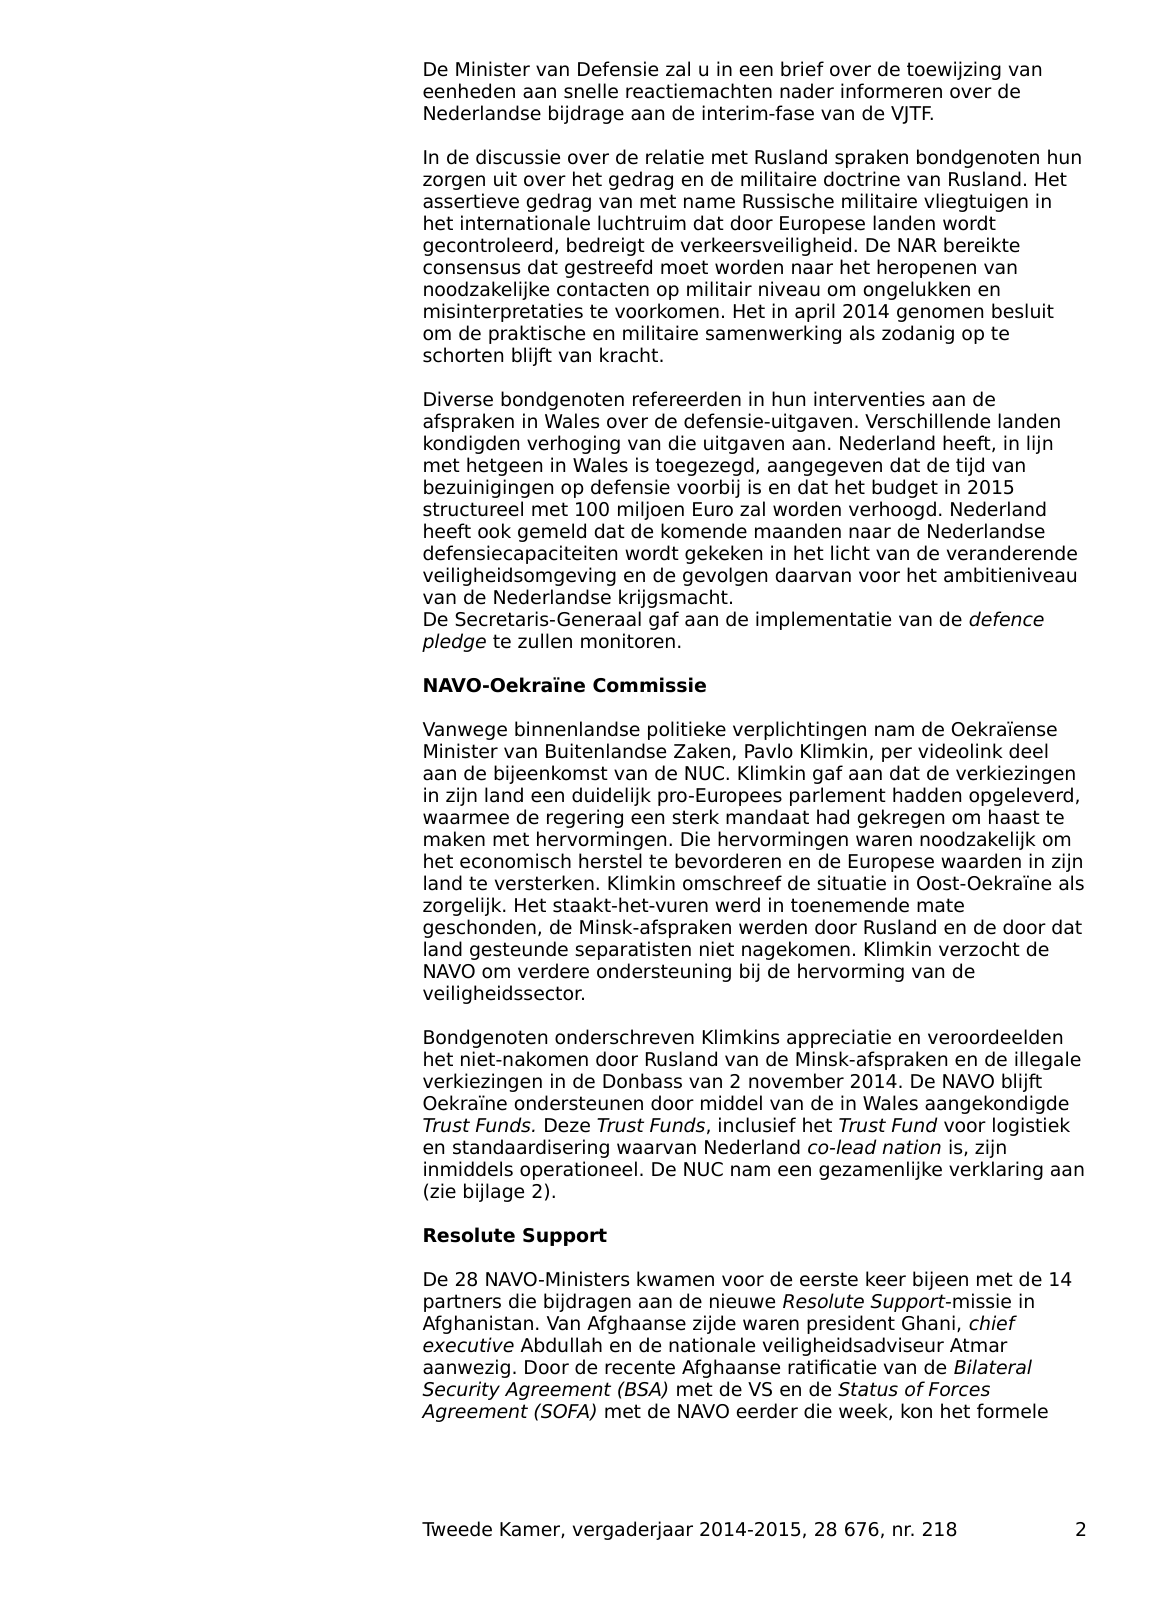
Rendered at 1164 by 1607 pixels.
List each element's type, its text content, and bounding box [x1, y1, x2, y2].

text De Secretaris-Generaal gaf aan de implementatie van de defence pledge te zullen monitoren. [422, 609, 1087, 653]
text In de discussie over de relatie met Rusland spraken bondgenoten hun zorgen uit over het gedrag en de militaire doctrine van Rusland. Het assertieve gedrag van met name Russische militaire vliegtuigen in het internationale luchtruim dat door Europese landen wordt gecontroleerd, bedreigt de verkeersveiligheid. De NAR bereikte consensus dat gestreefd moet worden naar het heropenen van noodzakelijke contacten op militair niveau om ongelukken en misinterpretaties te voorkomen. Het in april 2014 genomen besluit om de praktische en militaire samenwerking als zodanig op te schorten blijft van kracht. [422, 147, 1087, 367]
subtitle Resolute Support [422, 1225, 1087, 1247]
subtitle NAVO-Oekraïne Commissie [422, 675, 1087, 697]
text De Minister van Defensie zal u in een brief over de toewijzing van eenheden aan snelle reactiemachten nader informeren over de Nederlandse bijdrage aan de interim-fase van de VJTF. [422, 59, 1087, 125]
text Vanwege binnenlandse politieke verplichtingen nam de Oekraïense Minister van Buitenlandse Zaken, Pavlo Klimkin, per videolink deel aan de bijeenkomst van de NUC. Klimkin gaf aan dat de verkiezingen in zijn land een duidelijk pro-Europees parlement hadden opgeleverd, waarmee de regering een sterk mandaat had gekregen om haast te maken met hervormingen. Die hervormingen waren noodzakelijk om het economisch herstel te bevorderen en de Europese waarden in zijn land te versterken. Klimkin omschreef de situatie in Oost-Oekraïne als zorgelijk. Het staakt-het-vuren werd in toenemende mate geschonden, de Minsk-afspraken werden door Rusland en de door dat land gesteunde separatisten niet nagekomen. Klimkin verzocht de NAVO om verdere ondersteuning bij de hervorming van de veiligheidssector. [422, 719, 1087, 1005]
text De 28 NAVO-Ministers kwamen voor de eerste keer bijeen met de 14 partners die bijdragen aan de nieuwe Resolute Support-missie in Afghanistan. Van Afghaanse zijde waren president Ghani, chief executive Abdullah en de nationale veiligheidsadviseur Atmar aanwezig. Door de recente Afghaanse ratificatie van de Bilateral Security Agreement (BSA) met de VS en de Status of Forces Agreement (SOFA) met de NAVO eerder die week, kon het formele [422, 1269, 1087, 1423]
text Diverse bondgenoten refereerden in hun interventies aan de afspraken in Wales over de defensie-uitgaven. Verschillende landen kondigden verhoging van die uitgaven aan. Nederland heeft, in lijn met hetgeen in Wales is toegezegd, aangegeven dat de tijd van bezuinigingen op defensie voorbij is en dat het budget in 2015 structureel met 100 miljoen Euro zal worden verhoogd. Nederland heeft ook gemeld dat de komende maanden naar de Nederlandse defensiecapaciteiten wordt gekeken in het licht van de veranderende veiligheidsomgeving en de gevolgen daarvan voor het ambitieniveau van de Nederlandse krijgsmacht. [422, 389, 1087, 609]
text Bondgenoten onderschreven Klimkins appreciatie en veroordeelden het niet-nakomen door Rusland van de Minsk-afspraken en de illegale verkiezingen in de Donbass van 2 november 2014. De NAVO blijft Oekraïne ondersteunen door middel van de in Wales aangekondigde Trust Funds. Deze Trust Funds, inclusief het Trust Fund voor logistiek en standaardisering waarvan Nederland co-lead nation is, zijn inmiddels operationeel. De NUC nam een gezamenlijke verklaring aan (zie bijlage 2). [422, 1027, 1087, 1203]
